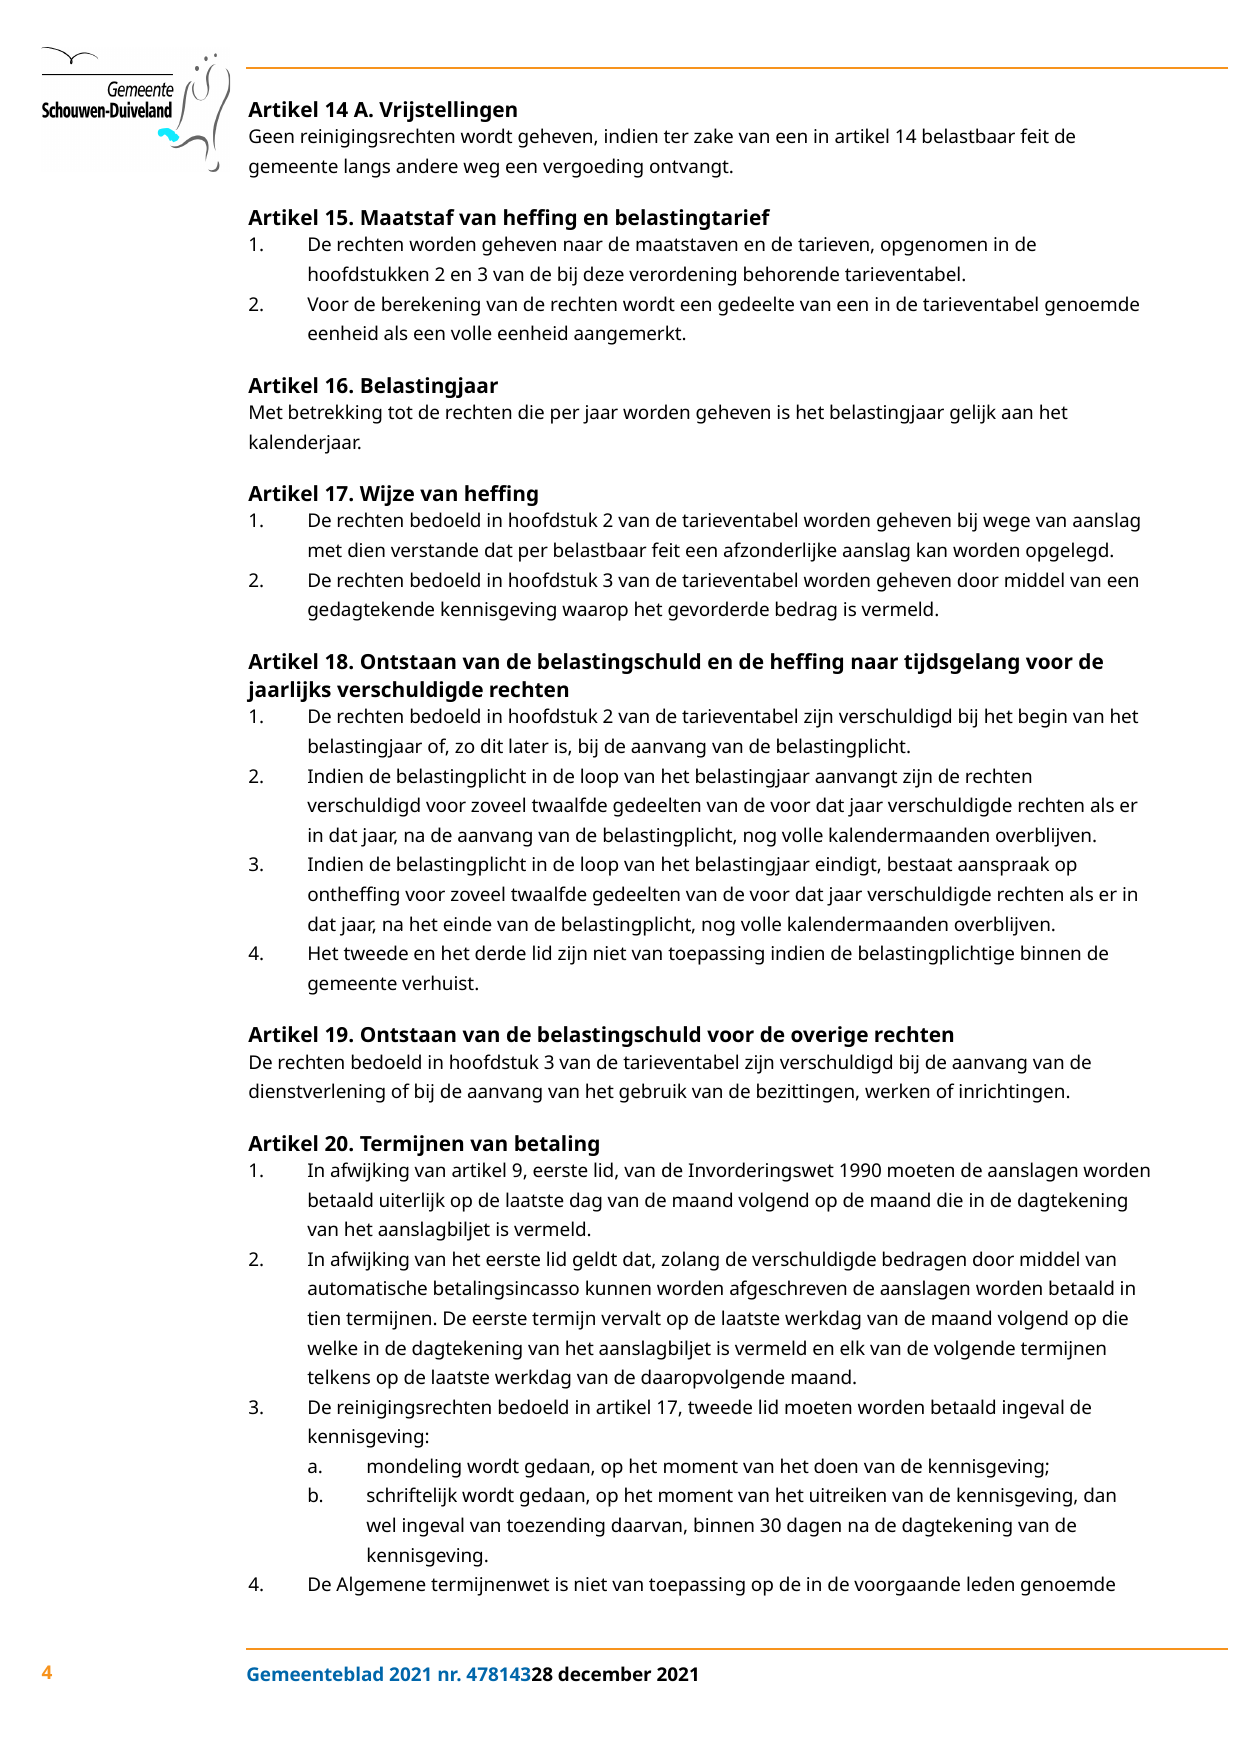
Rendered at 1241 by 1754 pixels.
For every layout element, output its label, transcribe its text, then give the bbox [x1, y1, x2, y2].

text Artikel 20. Termijnen van betaling [248, 1129, 1152, 1157]
text Artikel 15. Maatstaf van heffing en belastingtarief [248, 203, 1152, 232]
text Artikel 16. Belastingjaar [248, 371, 1152, 399]
list Het tweede en het derde lid zijn niet van toepassing indien de belastingplichtige binnen de gemeente verhuist. [248, 940, 1152, 996]
list De rechten bedoeld in hoofdstuk 2 van de tarieventabel zijn verschuldigd bij het begin van het belastingjaar of, zo dit later is, bij de aanvang van de belastingplicht. [248, 704, 1152, 759]
picture [41, 47, 231, 172]
list De Algemene termijnenwet is niet van toepassing op de in de voorgaande leden genoemde [248, 1571, 1152, 1597]
list Indien de belastingplicht in de loop van het belastingjaar aanvangt zijn de rechten verschuldigd voor zoveel twaalfde gedeelten van de voor dat jaar verschuldigde rechten als er in dat jaar, na de aanvang van de belastingplicht, nog volle kalendermaanden overblijven. [248, 763, 1152, 848]
list mondeling wordt gedaan, op het moment van het doen van de kennisgeving; [307, 1453, 1152, 1479]
text Artikel 19. Ontstaan van de belastingschuld voor de overige rechten [248, 1020, 1152, 1049]
list De rechten worden geheven naar de maatstaven en de tarieven, opgenomen in de hoofdstukken 2 en 3 van de bij deze verordening behorende tarieventabel. [248, 232, 1152, 287]
list schriftelijk wordt gedaan, op het moment van het uitreiken van de kennisgeving, dan wel ingeval van toezending daarvan, binnen 30 dagen na de dagtekening van de kennisgeving. [307, 1483, 1152, 1568]
text Artikel 14 A. Vrijstellingen [248, 95, 1152, 123]
text De rechten bedoeld in hoofdstuk 3 van de tarieventabel zijn verschuldigd bij de aanvang van de dienstverlening of bij de aanvang van het gebruik van de bezittingen, werken of inrichtingen. [248, 1049, 1152, 1104]
list De reinigingsrechten bedoeld in artikel 17, tweede lid moeten worden betaald ingeval de kennisgeving: [248, 1394, 1152, 1449]
list In afwijking van artikel 9, eerste lid, van de Invorderingswet 1990 moeten de aanslagen worden betaald uiterlijk op de laatste dag van de maand volgend op de maand die in de dagtekening van het aanslagbiljet is vermeld. [248, 1157, 1152, 1242]
list Indien de belastingplicht in de loop van het belastingjaar eindigt, bestaat aanspraak op ontheffing voor zoveel twaalfde gedeelten van de voor dat jaar verschuldigde rechten als er in dat jaar, na het einde van de belastingplicht, nog volle kalendermaanden overblijven. [248, 852, 1152, 937]
list Voor de berekening van de rechten wordt een gedeelte van een in de tarieventabel genoemde eenheid als een volle eenheid aangemerkt. [248, 291, 1152, 346]
list In afwijking van het eerste lid geldt dat, zolang de verschuldigde bedragen door middel van automatische betalingsincasso kunnen worden afgeschreven de aanslagen worden betaald in tien termijnen. De eerste termijn vervalt op de laatste werkdag van de maand volgend op die welke in de dagtekening van het aanslagbiljet is vermeld en elk van de volgende termijnen telkens op de laatste werkdag van de daaropvolgende maand. [248, 1246, 1152, 1390]
text Geen reinigingsrechten wordt geheven, indien ter zake van een in artikel 14 belastbaar feit de gemeente langs andere weg een vergoeding ontvangt. [248, 123, 1152, 178]
list De rechten bedoeld in hoofdstuk 3 van de tarieventabel worden geheven door middel van een gedagtekende kennisgeving waarop het gevorderde bedrag is vermeld. [248, 567, 1152, 622]
text Artikel 17. Wijze van heffing [248, 479, 1152, 508]
text Artikel 18. Ontstaan van de belastingschuld en de heffing naar tijdsgelang voor de jaarlijks verschuldigde rechten [248, 647, 1152, 704]
text Met betrekking tot de rechten die per jaar worden geheven is het belastingjaar gelijk aan het kalenderjaar. [248, 399, 1152, 454]
list De rechten bedoeld in hoofdstuk 2 van de tarieventabel worden geheven bij wege van aanslag met dien verstande dat per belastbaar feit een afzonderlijke aanslag kan worden opgelegd. [248, 508, 1152, 563]
